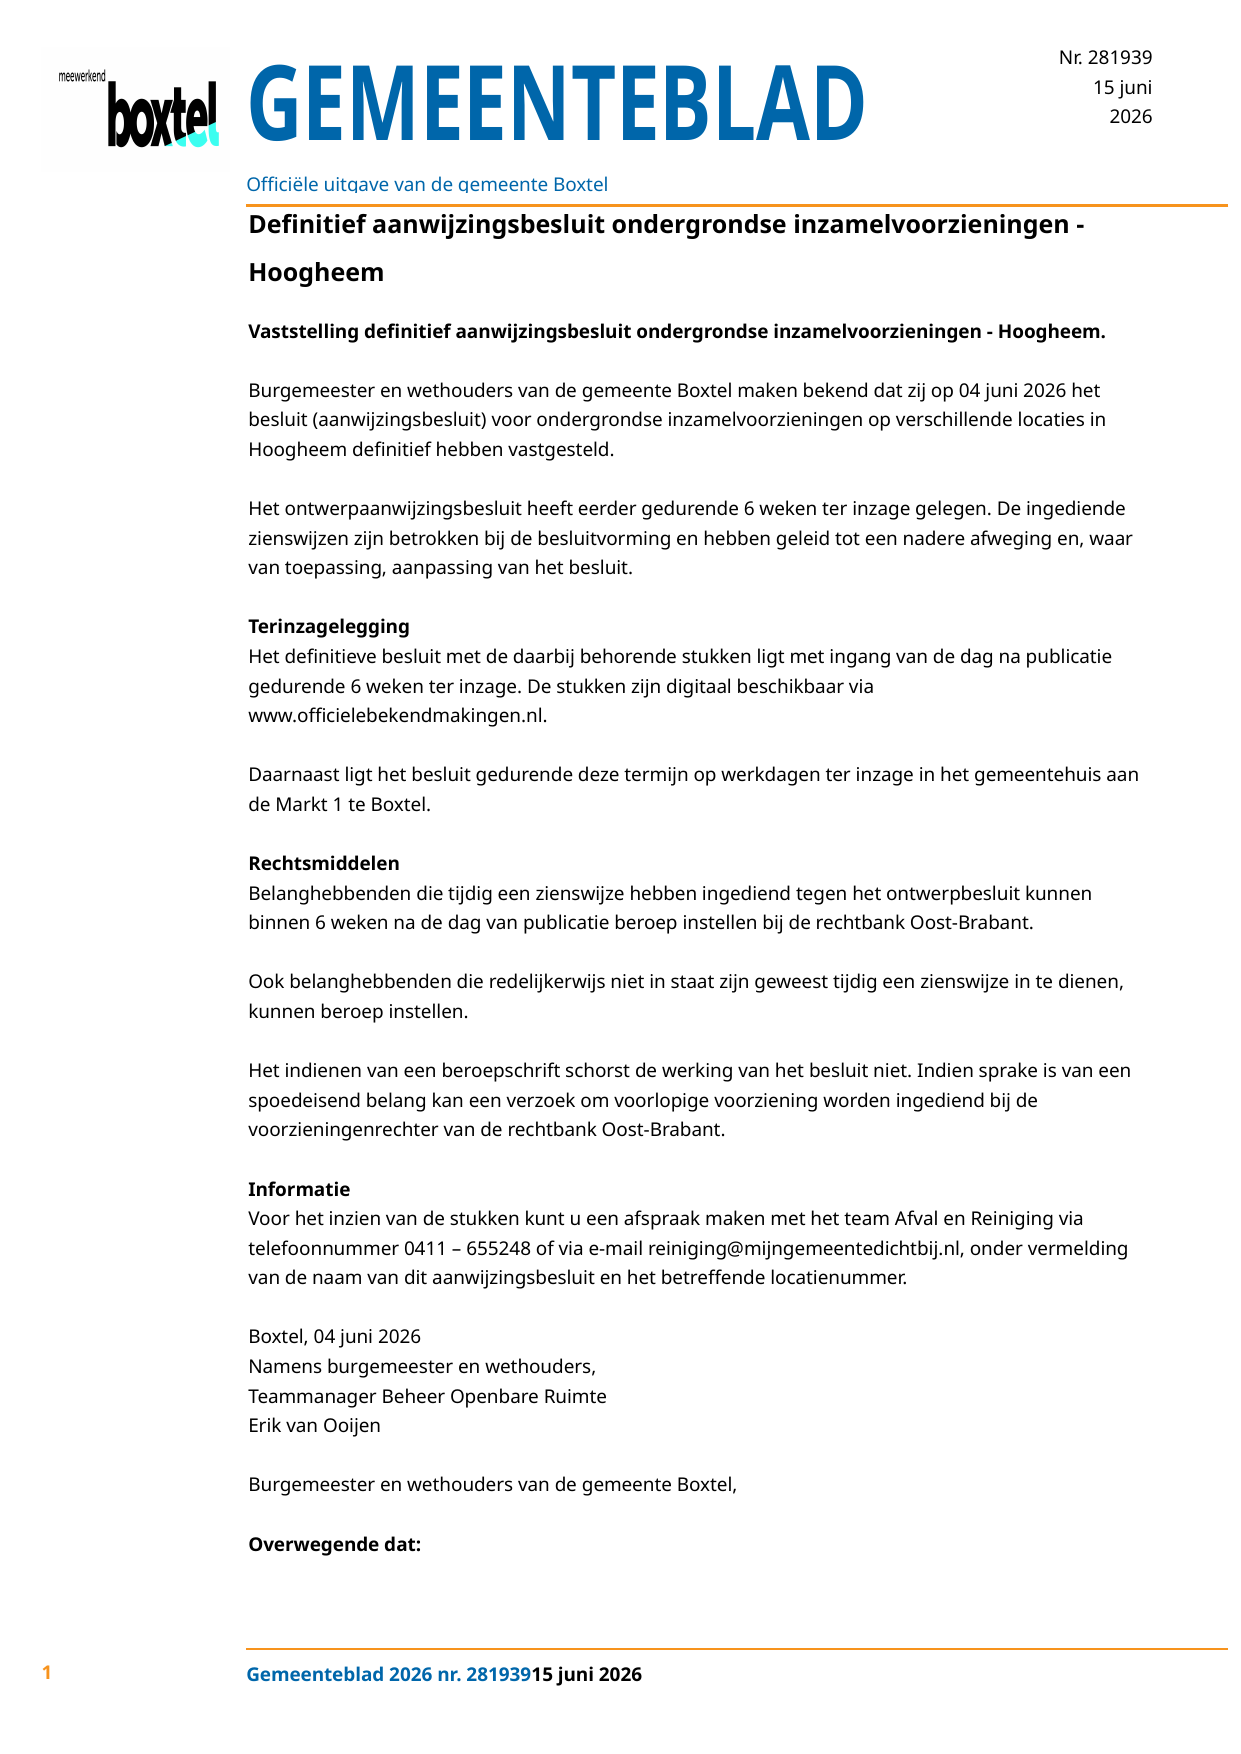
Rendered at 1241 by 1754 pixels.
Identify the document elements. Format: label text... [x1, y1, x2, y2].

text Het ontwerpaanwijzingsbesluit heeft eerder gedurende 6 weken ter inzage gelegen. De ingediende zienswijzen zijn betrokken bij de besluitvorming en hebben geleid tot een nadere afweging en, waar van toepassing, aanpassing van het besluit. [248, 495, 1152, 580]
text Burgemeester en wethouders van de gemeente Boxtel maken bekend dat zij op 04 juni 2026 het besluit (aanwijzingsbesluit) voor ondergrondse inzamelvoorzieningen op verschillende locaties in Hoogheem definitief hebben vastgesteld. [248, 377, 1152, 462]
text Definitief aanwijzingsbesluit ondergrondse inzamelvoorzieningen - Hoogheem [248, 207, 1152, 288]
text Vaststelling definitief aanwijzingsbesluit ondergrondse inzamelvoorzieningen - Hoogheem. [248, 318, 1152, 344]
text Overwegende dat: [248, 1531, 1152, 1557]
text Burgemeester en wethouders van de gemeente Boxtel, [248, 1472, 1152, 1497]
text Erik van Ooijen [248, 1412, 1152, 1438]
text Rechtsmiddelen [248, 850, 1152, 876]
text Daarnaast ligt het besluit gedurende deze termijn op werkdagen ter inzage in het gemeentehuis aan de Markt 1 te Boxtel. [248, 762, 1152, 817]
picture [41, 47, 231, 172]
text Teammanager Beheer Openbare Ruimte [248, 1383, 1152, 1409]
text Terinzagelegging [248, 614, 1152, 639]
text Het indienen van een beroepschrift schorst de werking van het besluit niet. Indien sprake is van een spoedeisend belang kan een verzoek om voorlopige voorziening worden ingediend bij de voorzieningenrechter van de rechtbank Oost-Brabant. [248, 1057, 1152, 1142]
text Boxtel, 04 juni 2026 [248, 1324, 1152, 1349]
text Namens burgemeester en wethouders, [248, 1353, 1152, 1379]
text Informatie [248, 1176, 1152, 1202]
text Het definitieve besluit met de daarbij behorende stukken ligt met ingang van de dag na publicatie gedurende 6 weken ter inzage. De stukken zijn digitaal beschikbaar via www.officielebekendmakingen.nl. [248, 643, 1152, 728]
text Belanghebbenden die tijdig een zienswijze hebben ingediend tegen het ontwerpbesluit kunnen binnen 6 weken na de dag van publicatie beroep instellen bij de rechtbank Oost-Brabant. [248, 880, 1152, 935]
text Voor het inzien van de stukken kunt u een afspraak maken met het team Afval en Reiniging via telefoonnummer 0411 – 655248 of via e-mail reiniging@mijngemeentedichtbij.nl, onder vermelding van de naam van dit aanwijzingsbesluit en het betreffende locatienummer. [248, 1205, 1152, 1290]
text Ook belanghebbenden die redelijkerwijs niet in staat zijn geweest tijdig een zienswijze in te dienen, kunnen beroep instellen. [248, 969, 1152, 1024]
